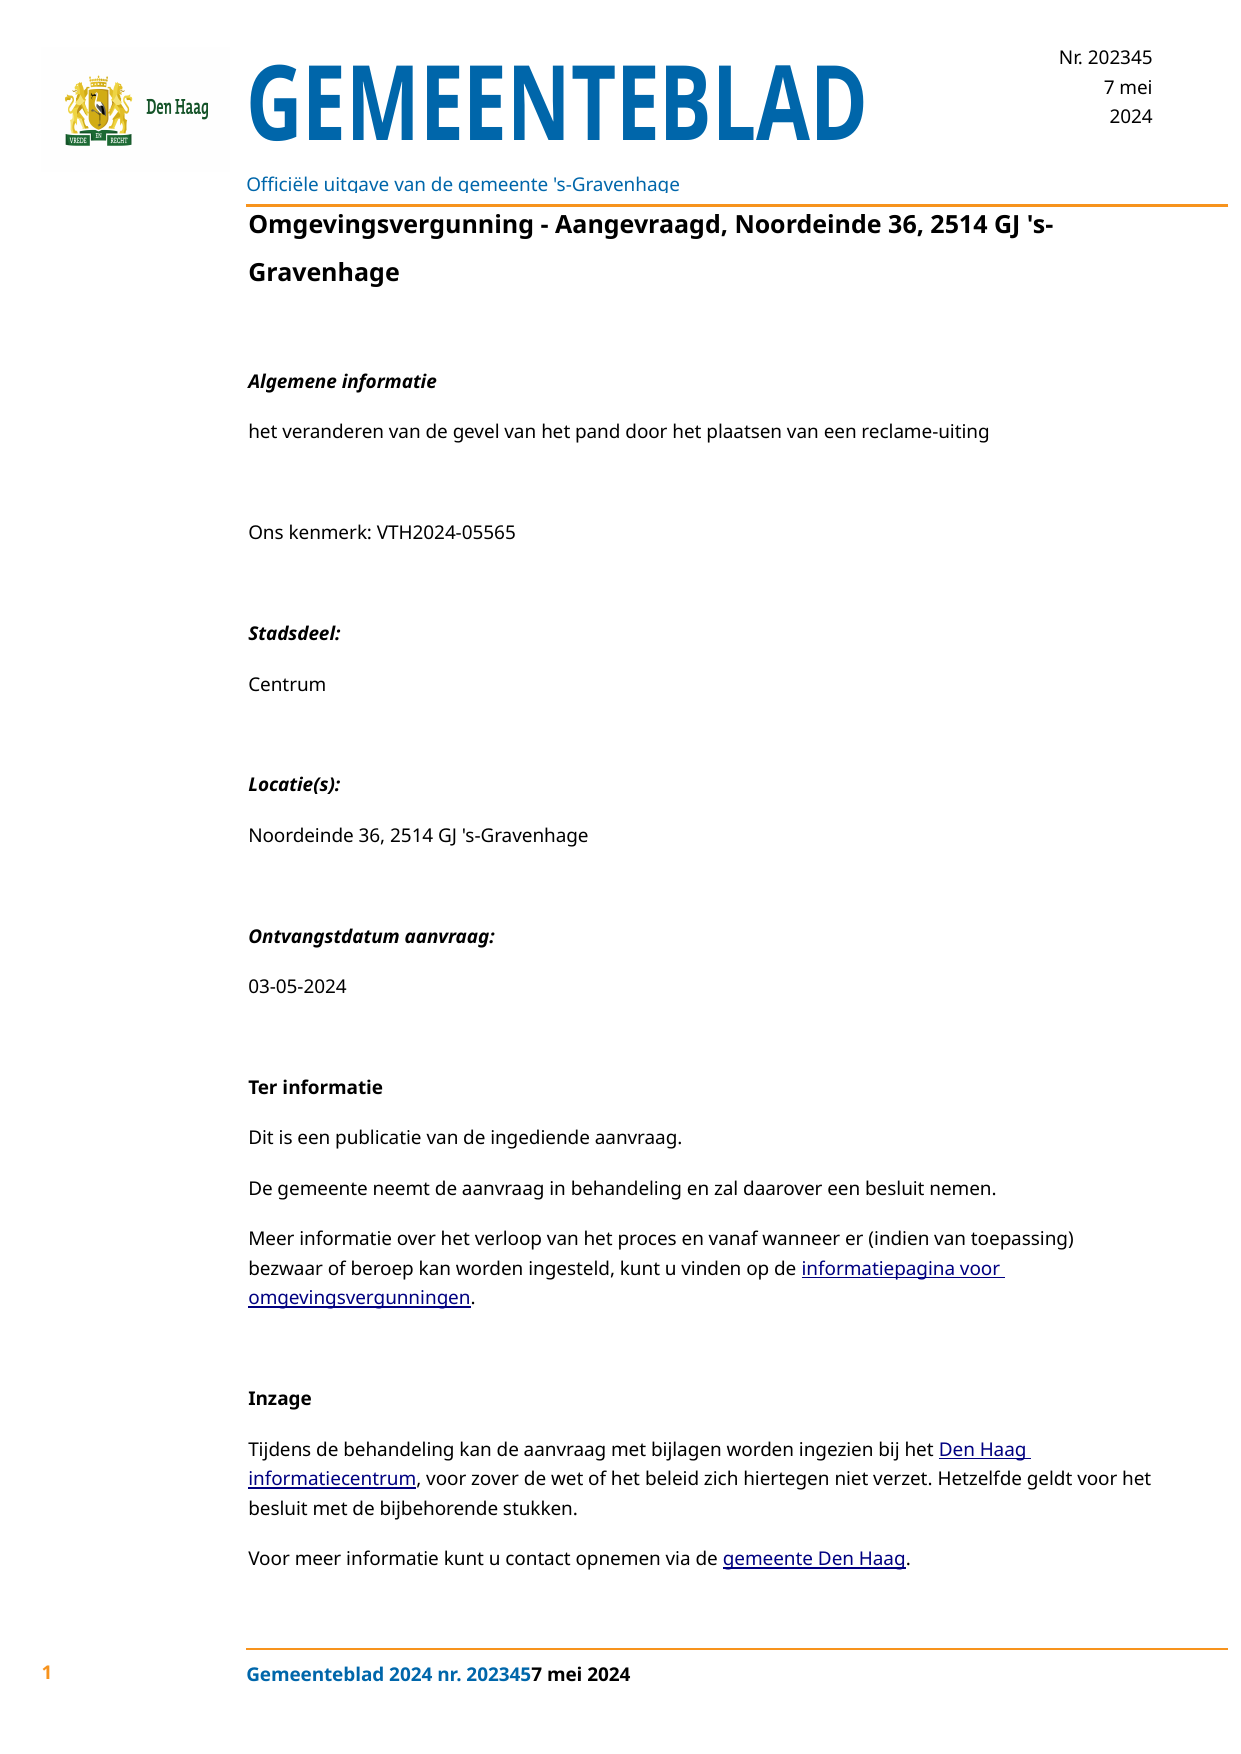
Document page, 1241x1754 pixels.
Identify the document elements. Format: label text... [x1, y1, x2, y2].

text Stadsdeel: [248, 620, 1152, 646]
text Noordeinde 36, 2514 GJ 's-Gravenhage [248, 822, 1152, 848]
text Tijdens de behandeling kan de aanvraag met bijlagen worden ingezien bij het Den Haag informatiecentrum, voor zover de wet of het beleid zich hiertegen niet verzet. Hetzelfde geldt voor het besluit met de bijbehorende stukken. [248, 1436, 1152, 1521]
text Meer informatie over het verloop van het proces en vanaf wanneer er (indien van toepassing) bezwaar of beroep kan worden ingesteld, kunt u vinden op de informatiepagina voor omgevingsvergunningen. [248, 1225, 1152, 1310]
picture [41, 47, 231, 172]
text Ter informatie [248, 1074, 1152, 1100]
text Algemene informatie [248, 368, 1152, 394]
text het veranderen van de gevel van het pand door het plaatsen van een reclame-uiting [248, 419, 1152, 444]
text Voor meer informatie kunt u contact opnemen via de gemeente Den Haag. [248, 1545, 1152, 1571]
text Ons kenmerk: VTH2024-05565 [248, 519, 1152, 545]
text Locatie(s): [248, 772, 1152, 797]
text De gemeente neemt de aanvraag in behandeling en zal daarover een besluit nemen. [248, 1175, 1152, 1201]
text 03-05-2024 [248, 973, 1152, 999]
text Dit is een publicatie van de ingediende aanvraag. [248, 1124, 1152, 1150]
text Omgevingsvergunning - Aangevraagd, Noordeinde 36, 2514 GJ 's-Gravenhage [248, 207, 1152, 288]
text Ontvangstdatum aanvraag: [248, 923, 1152, 949]
text Centrum [248, 671, 1152, 697]
text Inzage [248, 1385, 1152, 1411]
